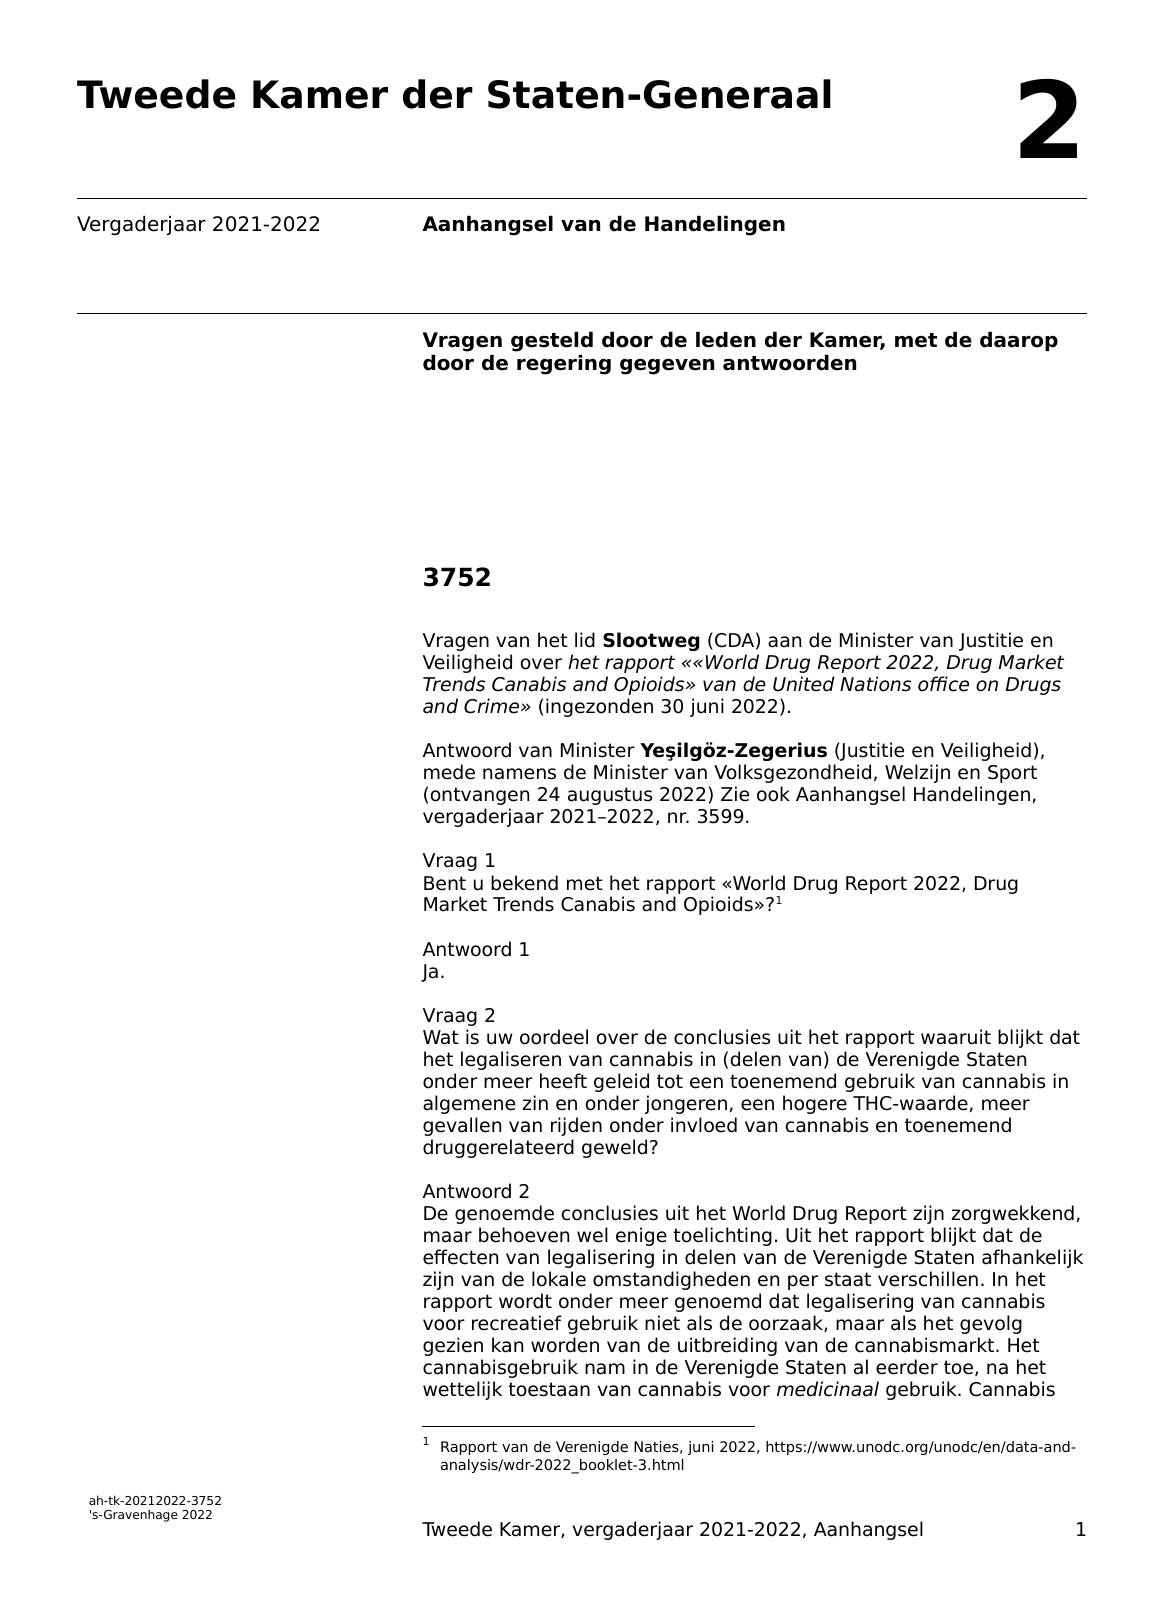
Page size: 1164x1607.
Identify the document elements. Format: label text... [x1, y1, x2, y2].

text Ja. [422, 961, 1087, 982]
text ah-tk-20212022-3752 [88, 1494, 323, 1508]
text Vragen van het lid Slootweg (CDA) aan de Minister van Justitie en Veiligheid over het rapport ««World Drug Report 2022, Drug Market Trends Canabis and Opioids» van de United Nations office on Drugs and Crime» (ingezonden 30 juni 2022). [422, 630, 1087, 718]
text Antwoord 2 [422, 1181, 1087, 1203]
table_header Tweede Kamer der Staten-Generaal [77, 59, 886, 198]
table_cell [77, 314, 422, 375]
text Bent u bekend met het rapport «World Drug Report 2022, Drug Market Trends Canabis and Opioids»? [422, 872, 1087, 916]
text Wat is uw oordeel over de conclusies uit het rapport waaruit blijkt dat het legaliseren van cannabis in (delen van) de Verenigde Staten onder meer heeft geleid tot een toenemend gebruik van cannabis in algemene zin en onder jongeren, een hogere THC-waarde, meer gevallen van rijden onder invloed van cannabis en toenemend druggerelateerd geweld? [422, 1027, 1087, 1158]
table_cell Vergaderjaar 2021-2022 [77, 199, 422, 313]
text Vraag 2 [422, 1005, 1087, 1027]
text 's-Gravenhage 2022 [88, 1508, 323, 1522]
table_cell Aanhangsel van de Handelingen [422, 199, 1087, 313]
text Rapport van de Verenigde Naties, juni 2022, https://www.unodc.org/unodc/en/data-and-analysis/wdr-2022_booklet-3.html [422, 1435, 1087, 1474]
text Antwoord van Minister Yeşilgöz-Zegerius (Justitie en Veiligheid), mede namens de Minister van Volksgezondheid, Welzijn en Sport (ontvangen 24 augustus 2022) Zie ook Aanhangsel Handelingen, vergaderjaar 2021–2022, nr. 3599. [422, 740, 1087, 828]
text 3752 [422, 563, 1087, 592]
table_header 2 [886, 59, 1087, 198]
text Antwoord 1 [422, 938, 1087, 961]
text Vraag 1 [422, 850, 1087, 872]
table_cell Vragen gesteld door de leden der Kamer, met de daarop door de regering gegeven antwoorden [422, 314, 1087, 375]
text De genoemde conclusies uit het World Drug Report zijn zorgwekkend, maar behoeven wel enige toelichting. Uit het rapport blijkt dat de effecten van legalisering in delen van de Verenigde Staten afhankelijk zijn van de lokale omstandigheden en per staat verschillen. In het rapport wordt onder meer genoemd dat legalisering van cannabis voor recreatief gebruik niet als de oorzaak, maar als het gevolg gezien kan worden van de uitbreiding van de cannabismarkt. Het cannabisgebruik nam in de Verenigde Staten al eerder toe, na het wettelijk toestaan van cannabis voor medicinaal gebruik. Cannabis [422, 1203, 1087, 1401]
